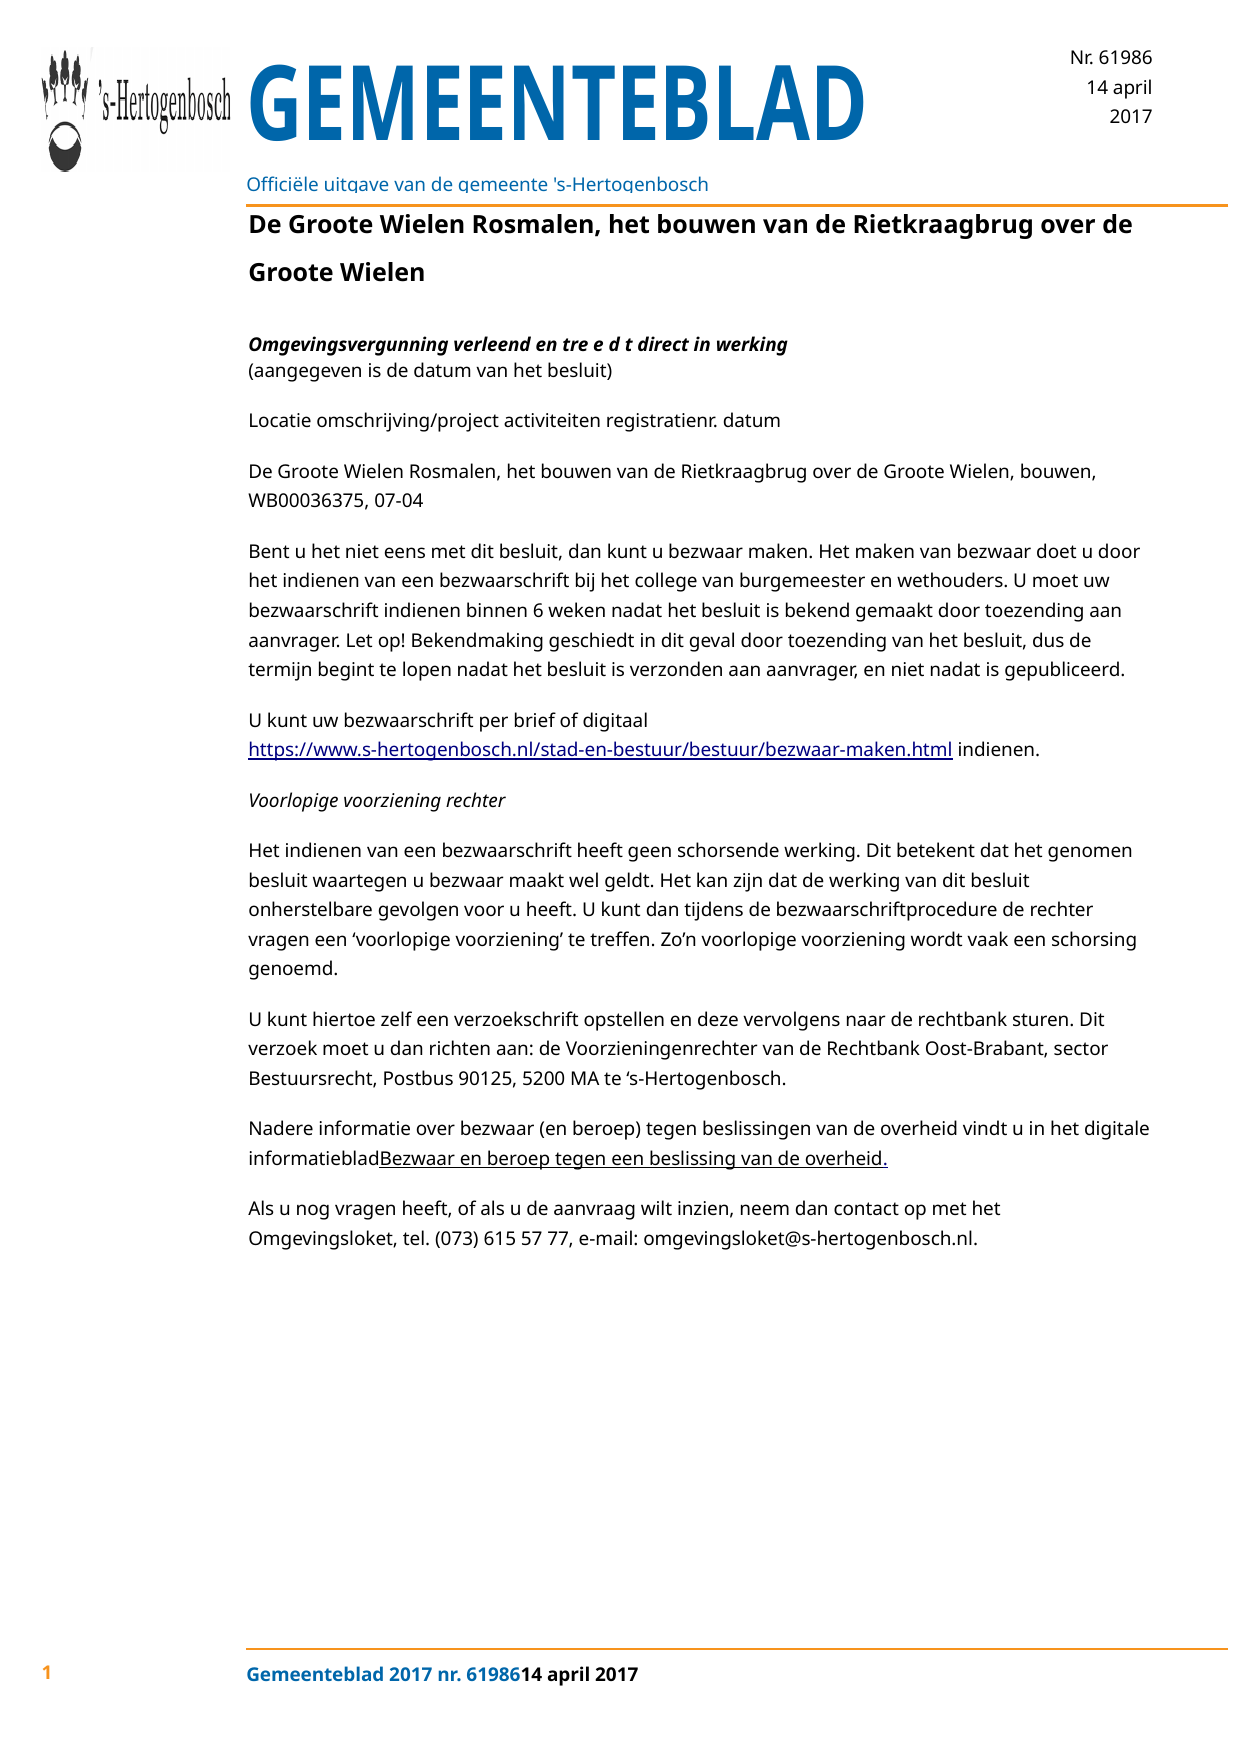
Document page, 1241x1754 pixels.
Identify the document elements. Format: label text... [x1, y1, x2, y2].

text Bent u het niet eens met dit besluit, dan kunt u bezwaar maken. Het maken van bezwaar doet u door het indienen van een bezwaarschrift bij het college van burgemeester en wethouders. U moet uw bezwaarschrift indienen binnen 6 weken nadat het besluit is bekend gemaakt door toezending aan aanvrager. Let op! Bekendmaking geschiedt in dit geval door toezending van het besluit, dus de termijn begint te lopen nadat het besluit is verzonden aan aanvrager, en niet nadat is gepubliceerd. [248, 538, 1152, 682]
text De Groote Wielen Rosmalen, het bouwen van de Rietkraagbrug over de Groote Wielen, bouwen, WB00036375, 07-04 [248, 458, 1152, 513]
text (aangegeven is de datum van het besluit) [248, 357, 1152, 383]
text Als u nog vragen heeft, of als u de aanvraag wilt inzien, neem dan contact op met het Omgevingsloket, tel. (073) 615 57 77, e-mail: omgevingsloket@s-hertogenbosch.nl. [248, 1196, 1152, 1251]
text De Groote Wielen Rosmalen, het bouwen van de Rietkraagbrug over de Groote Wielen [248, 207, 1152, 288]
text Locatie omschrijving/project activiteiten registratienr. datum [248, 408, 1152, 433]
text Omgevingsvergunning verleend en tre e d t direct in werking [248, 331, 1152, 357]
text U kunt hiertoe zelf een verzoekschrift opstellen en deze vervolgens naar de rechtbank sturen. Dit verzoek moet u dan richten aan: de Voorzieningenrechter van de Rechtbank Oost-Brabant, sector Bestuursrecht, Postbus 90125, 5200 MA te ‘s-Hertogenbosch. [248, 1006, 1152, 1091]
text Nadere informatie over bezwaar (en beroep) tegen beslissingen van de overheid vindt u in het digitale informatiebladBezwaar en beroep tegen een beslissing van de overheid. [248, 1116, 1152, 1171]
picture [41, 47, 231, 172]
text Het indienen van een bezwaarschrift heeft geen schorsende werking. Dit betekent dat het genomen besluit waartegen u bezwaar maakt wel geldt. Het kan zijn dat de werking van dit besluit onherstelbare gevolgen voor u heeft. U kunt dan tijdens de bezwaarschriftprocedure de rechter vragen een ‘voorlopige voorziening’ te treffen. Zo’n voorlopige voorziening wordt vaak een schorsing genoemd. [248, 837, 1152, 981]
text Voorlopige voorziening rechter [248, 787, 1152, 812]
text U kunt uw bezwaarschrift per brief of digitaal https://www.s-hertogenbosch.nl/stad-en-bestuur/bestuur/bezwaar-maken.html indienen. [248, 707, 1152, 762]
